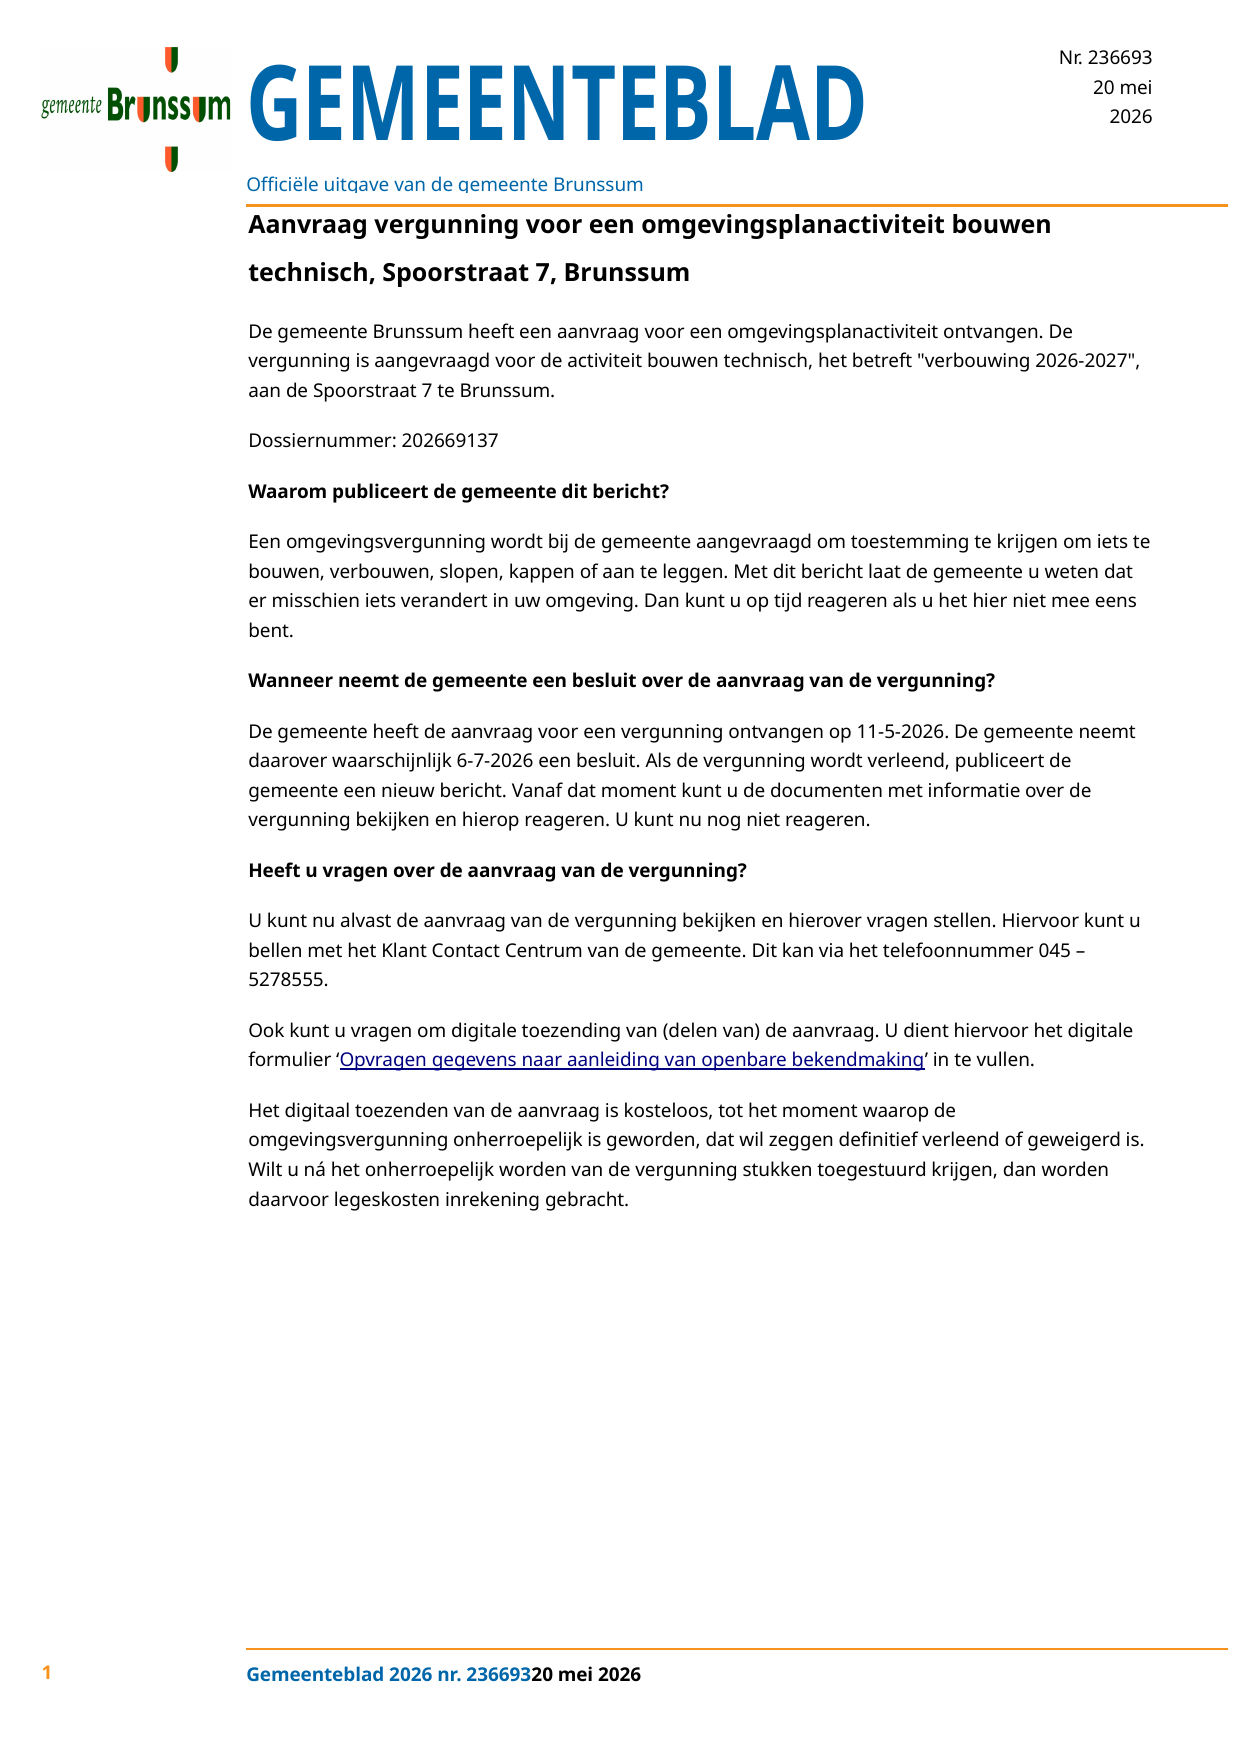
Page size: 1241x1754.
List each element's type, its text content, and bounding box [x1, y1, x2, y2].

text Aanvraag vergunning voor een omgevingsplanactiviteit bouwen technisch, Spoorstraat 7, Brunssum [248, 207, 1152, 288]
text De gemeente heeft de aanvraag voor een vergunning ontvangen op 11-5-2026. De gemeente neemt daarover waarschijnlijk 6-7-2026 een besluit. Als de vergunning wordt verleend, publiceert de gemeente een nieuw bericht. Vanaf dat moment kunt u de documenten met informatie over de vergunning bekijken en hierop reageren. U kunt nu nog niet reageren. [248, 718, 1152, 832]
text Het digitaal toezenden van de aanvraag is kosteloos, tot het moment waarop de omgevingsvergunning onherroepelijk is geworden, dat wil zeggen definitief verleend of geweigerd is. Wilt u ná het onherroepelijk worden van de vergunning stukken toegestuurd krijgen, dan worden daarvoor legeskosten inrekening gebracht. [248, 1097, 1152, 1212]
text Dossiernummer: 202669137 [248, 427, 1152, 453]
text U kunt nu alvast de aanvraag van de vergunning bekijken en hierover vragen stellen. Hiervoor kunt u bellen met het Klant Contact Centrum van de gemeente. Dit kan via het telefoonnummer 045 – 5278555. [248, 907, 1152, 992]
text Een omgevingsvergunning wordt bij de gemeente aangevraagd om toestemming te krijgen om iets te bouwen, verbouwen, slopen, kappen of aan te leggen. Met dit bericht laat de gemeente u weten dat er misschien iets verandert in uw omgeving. Dan kunt u op tijd reageren als u het hier niet mee eens bent. [248, 528, 1152, 643]
text Heeft u vragen over de aanvraag van de vergunning? [248, 857, 1152, 883]
text De gemeente Brunssum heeft een aanvraag voor een omgevingsplanactiviteit ontvangen. De vergunning is aangevraagd voor de activiteit bouwen technisch, het betreft "verbouwing 2026-2027", aan de Spoorstraat 7 te Brunssum. [248, 318, 1152, 403]
picture [41, 47, 231, 172]
text Waarom publiceert de gemeente dit bericht? [248, 478, 1152, 504]
text Wanneer neemt de gemeente een besluit over de aanvraag van de vergunning? [248, 667, 1152, 693]
text Ook kunt u vragen om digitale toezending van (delen van) de aanvraag. U dient hiervoor het digitale formulier ‘Opvragen gegevens naar aanleiding van openbare bekendmaking’ in te vullen. [248, 1017, 1152, 1072]
